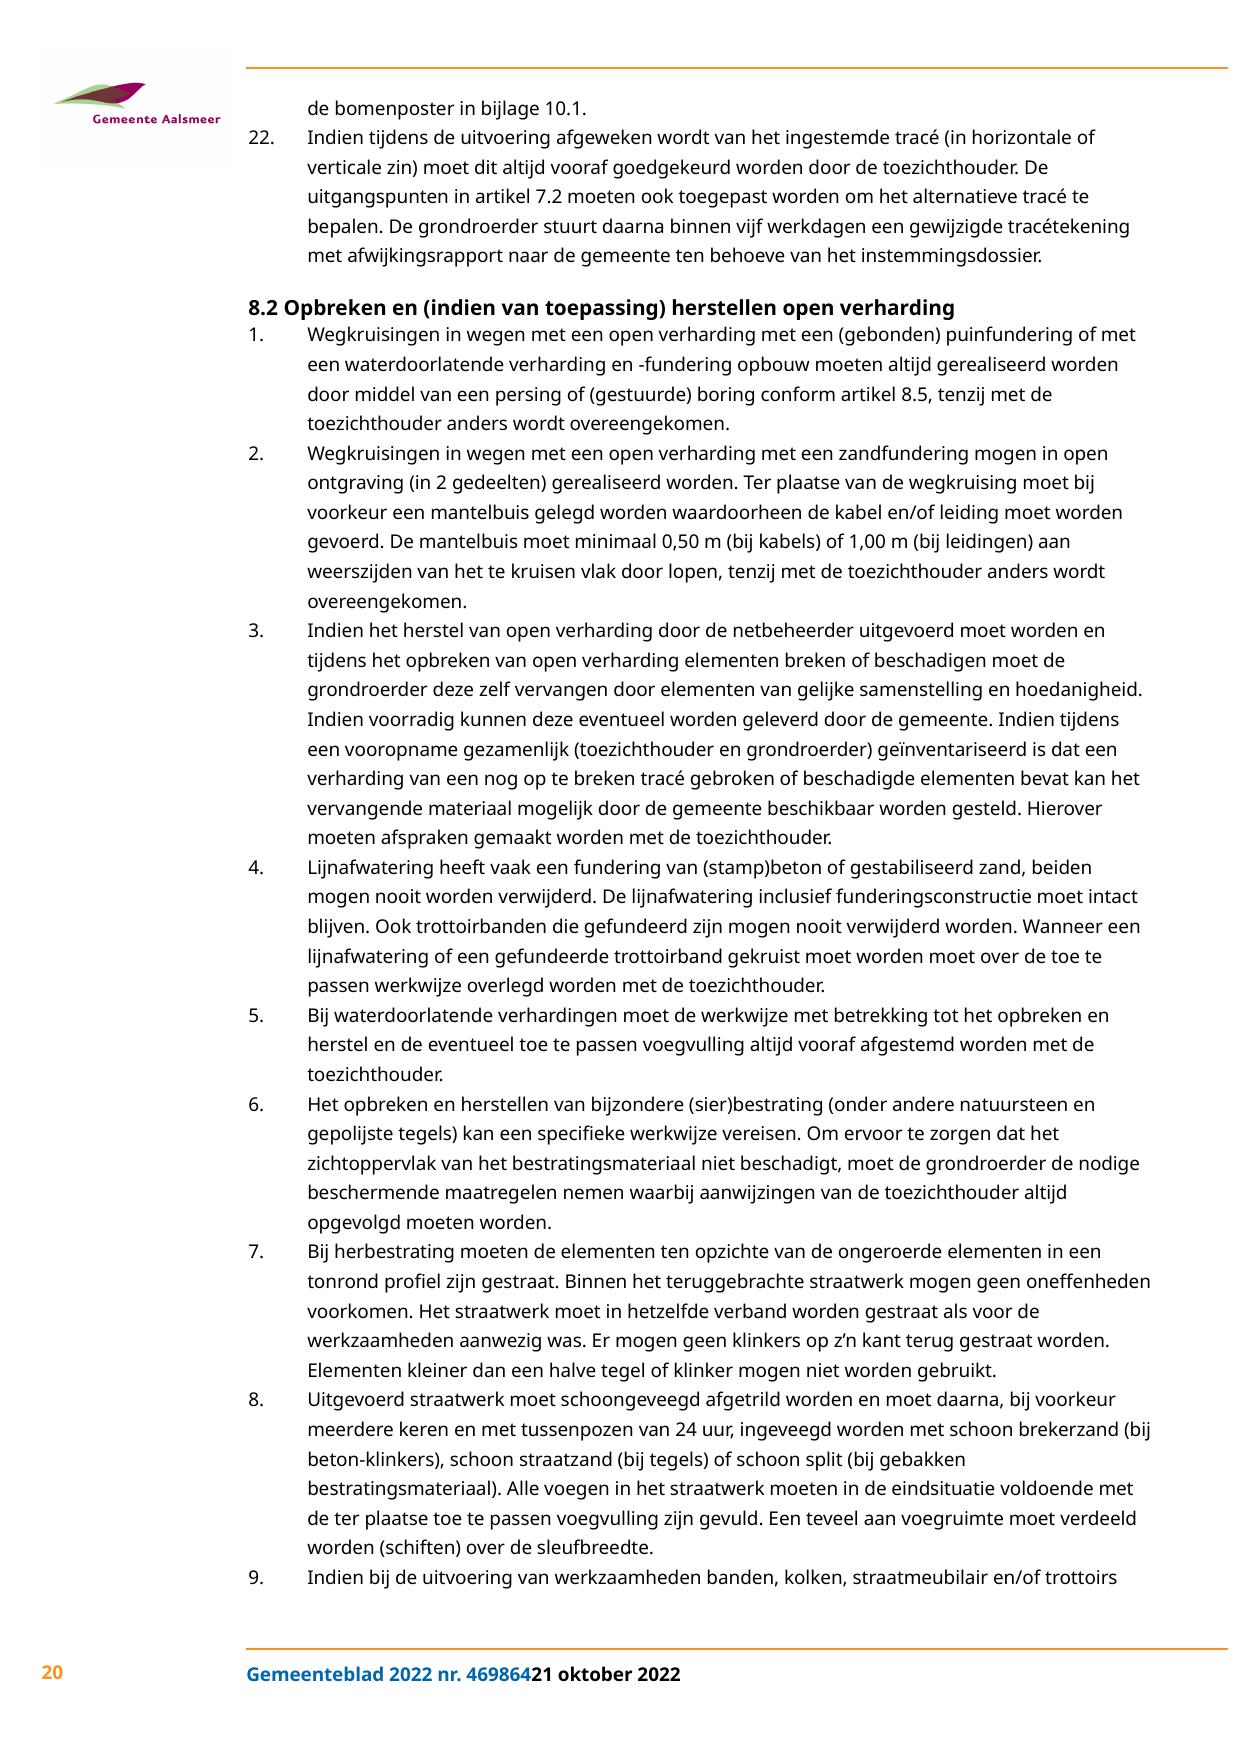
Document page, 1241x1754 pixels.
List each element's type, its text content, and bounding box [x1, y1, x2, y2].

list Wegkruisingen in wegen met een open verharding met een zandfundering mogen in open ontgraving (in 2 gedeelten) gerealiseerd worden. Ter plaatse van de wegkruising moet bij voorkeur een mantelbuis gelegd worden waardoorheen de kabel en/of leiding moet worden gevoerd. De mantelbuis moet minimaal 0,50 m (bij kabels) of 1,00 m (bij leidingen) aan weerszijden van het te kruisen vlak door lopen, tenzij met de toezichthouder anders wordt overeengekomen. [248, 440, 1152, 613]
list Lijnafwatering heeft vaak een fundering van (stamp)beton of gestabiliseerd zand, beiden mogen nooit worden verwijderd. De lijnafwatering inclusief funderingsconstructie moet intact blijven. Ook trottoirbanden die gefundeerd zijn mogen nooit verwijderd worden. Wanneer een lijnafwatering of een gefundeerde trottoirband gekruist moet worden moet over de toe te passen werkwijze overlegd worden met de toezichthouder. [248, 854, 1152, 998]
list Indien het herstel van open verharding door de netbeheerder uitgevoerd moet worden en tijdens het opbreken van open verharding elementen breken of beschadigen moet de grondroerder deze zelf vervangen door elementen van gelijke samenstelling en hoedanigheid. Indien voorradig kunnen deze eventueel worden geleverd door de gemeente. Indien tijdens een vooropname gezamenlijk (toezichthouder en grondroerder) geïnventariseerd is dat een verharding van een nog op te breken tracé gebroken of beschadigde elementen bevat kan het vervangende materiaal mogelijk door de gemeente beschikbaar worden gesteld. Hierover moeten afspraken gemaakt worden met de toezichthouder. [248, 617, 1152, 850]
list Het opbreken en herstellen van bijzondere (sier)bestrating (onder andere natuursteen en gepolijste tegels) kan een specifieke werkwijze vereisen. Om ervoor te zorgen dat het zichtoppervlak van het bestratingsmateriaal niet beschadigt, moet de grondroerder de nodige beschermende maatregelen nemen waarbij aanwijzingen van de toezichthouder altijd opgevolgd moeten worden. [248, 1091, 1152, 1235]
text 8.2 Opbreken en (indien van toepassing) herstellen open verharding [248, 293, 1152, 322]
list Indien tijdens de uitvoering afgeweken wordt van het ingestemde tracé (in horizontale of verticale zin) moet dit altijd vooraf goedgekeurd worden door de toezichthouder. De uitgangspunten in artikel 7.2 moeten ook toegepast worden om het alternatieve tracé te bepalen. De grondroerder stuurt daarna binnen vijf werkdagen een gewijzigde tracétekening met afwijkingsrapport naar de gemeente ten behoeve van het instemmingsdossier. [248, 124, 1152, 268]
list Bij waterdoorlatende verhardingen moet de werkwijze met betrekking tot het opbreken en herstel en de eventueel toe te passen voegvulling altijd vooraf afgestemd worden met de toezichthouder. [248, 1002, 1152, 1087]
list Bij herbestrating moeten de elementen ten opzichte van de ongeroerde elementen in een tonrond profiel zijn gestraat. Binnen het teruggebrachte straatwerk mogen geen oneffenheden voorkomen. Het straatwerk moet in hetzelfde verband worden gestraat als voor de werkzaamheden aanwezig was. Er mogen geen klinkers op z’n kant terug gestraat worden. Elementen kleiner dan een halve tegel of klinker mogen niet worden gebruikt. [248, 1239, 1152, 1383]
list de bomenposter in bijlage 10.1. [248, 95, 1152, 121]
list Wegkruisingen in wegen met een open verharding met een (gebonden) puinfundering of met een waterdoorlatende verharding en -fundering opbouw moeten altijd gerealiseerd worden door middel van een persing of (gestuurde) boring conform artikel 8.5, tenzij met de toezichthouder anders wordt overeengekomen. [248, 322, 1152, 436]
picture [41, 47, 231, 172]
list Indien bij de uitvoering van werkzaamheden banden, kolken, straatmeubilair en/of trottoirs [248, 1564, 1152, 1590]
list Uitgevoerd straatwerk moet schoongeveegd afgetrild worden en moet daarna, bij voorkeur meerdere keren en met tussenpozen van 24 uur, ingeveegd worden met schoon brekerzand (bij beton-klinkers), schoon straatzand (bij tegels) of schoon split (bij gebakken bestratingsmateriaal). Alle voegen in het straatwerk moeten in de eindsituatie voldoende met de ter plaatse toe te passen voegvulling zijn gevuld. Een teveel aan voegruimte moet verdeeld worden (schiften) over de sleufbreedte. [248, 1387, 1152, 1560]
